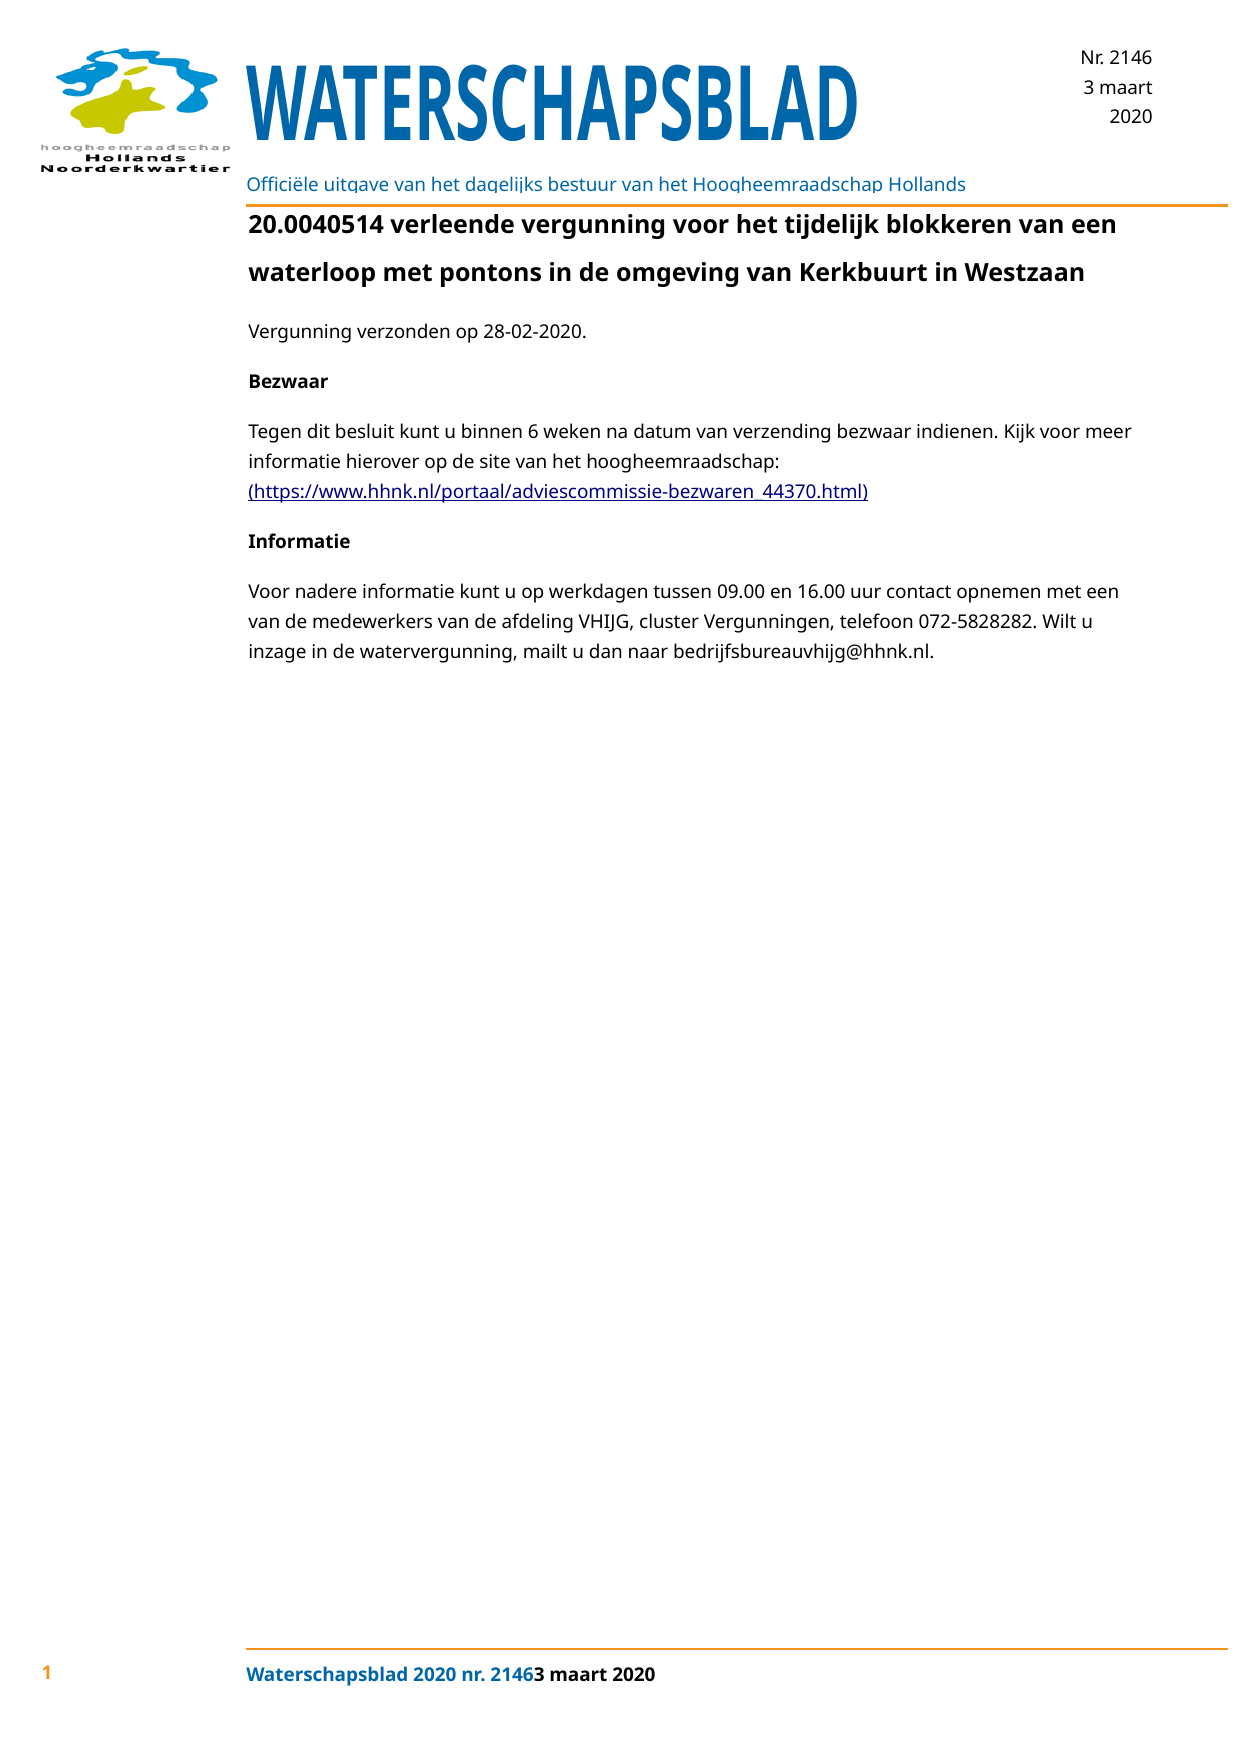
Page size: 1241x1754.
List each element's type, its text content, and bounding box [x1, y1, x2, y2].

text Vergunning verzonden op 28-02-2020. [248, 318, 1152, 344]
text 20.0040514 verleende vergunning voor het tijdelijk blokkeren van een waterloop met pontons in de omgeving van Kerkbuurt in Westzaan [248, 207, 1152, 288]
picture [41, 47, 231, 172]
text Bezwaar [248, 368, 1152, 394]
text Tegen dit besluit kunt u binnen 6 weken na datum van verzending bezwaar indienen. Kijk voor meer informatie hierover op de site van het hoogheemraadschap: (https://www.hhnk.nl/portaal/adviescommissie-bezwaren_44370.html) [248, 419, 1152, 504]
text Informatie [248, 528, 1152, 554]
text Voor nadere informatie kunt u op werkdagen tussen 09.00 en 16.00 uur contact opnemen met een van de medewerkers van de afdeling VHIJG, cluster Vergunningen, telefoon 072-5828282. Wilt u inzage in de watervergunning, mailt u dan naar bedrijfsbureauvhijg@hhnk.nl. [248, 579, 1152, 664]
